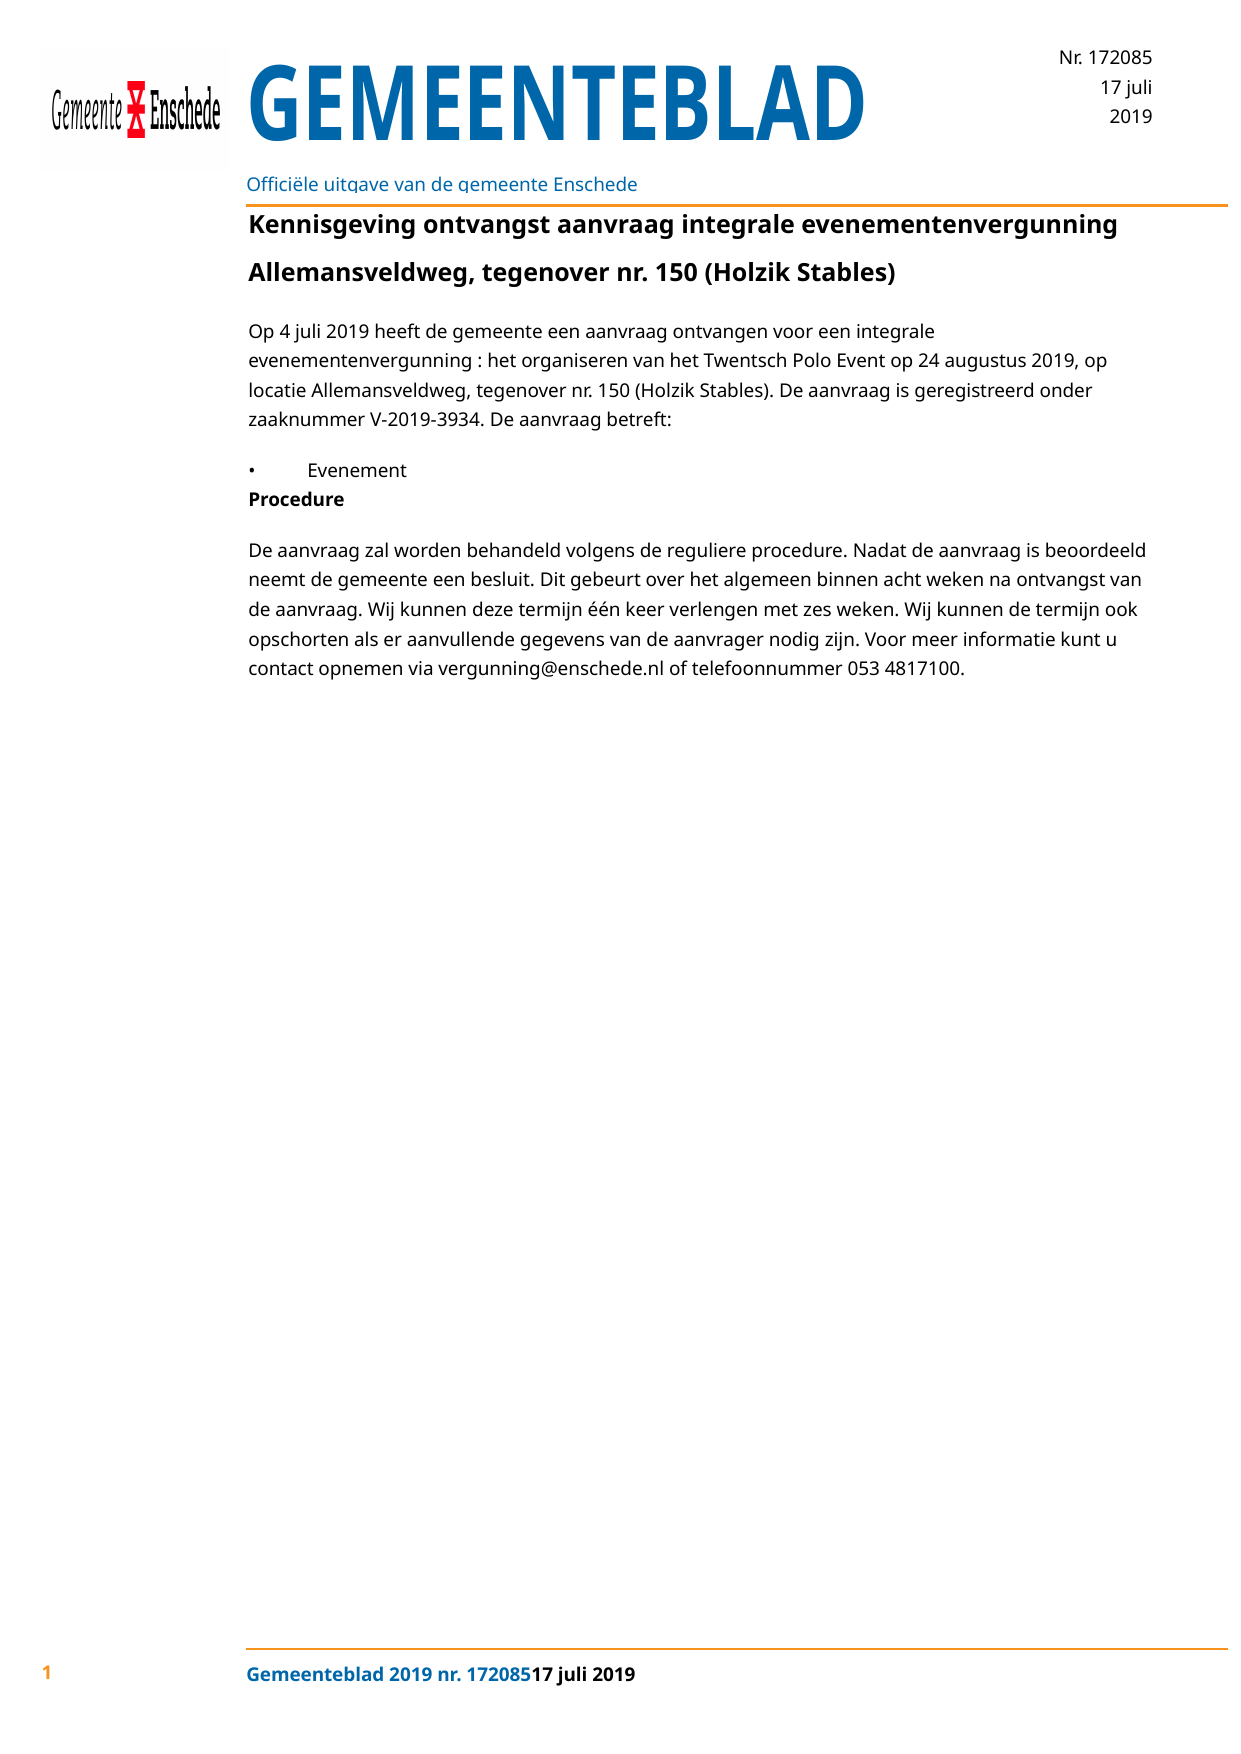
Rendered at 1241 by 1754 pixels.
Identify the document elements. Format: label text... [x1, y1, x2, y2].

text Procedure [248, 487, 1152, 512]
list Evenement [248, 457, 1152, 483]
picture [41, 47, 231, 172]
text Kennisgeving ontvangst aanvraag integrale evenementenvergunning Allemansveldweg, tegenover nr. 150 (Holzik Stables) [248, 207, 1152, 288]
text Op 4 juli 2019 heeft de gemeente een aanvraag ontvangen voor een integrale evenementenvergunning : het organiseren van het Twentsch Polo Event op 24 augustus 2019, op locatie Allemansveldweg, tegenover nr. 150 (Holzik Stables). De aanvraag is geregistreerd onder zaaknummer V-2019-3934. De aanvraag betreft: [248, 318, 1152, 432]
text De aanvraag zal worden behandeld volgens de reguliere procedure. Nadat de aanvraag is beoordeeld neemt de gemeente een besluit. Dit gebeurt over het algemeen binnen acht weken na ontvangst van de aanvraag. Wij kunnen deze termijn één keer verlengen met zes weken. Wij kunnen de termijn ook opschorten als er aanvullende gegevens van de aanvrager nodig zijn. Voor meer informatie kunt u contact opnemen via vergunning@enschede.nl of telefoonnummer 053 4817100. [248, 537, 1152, 681]
